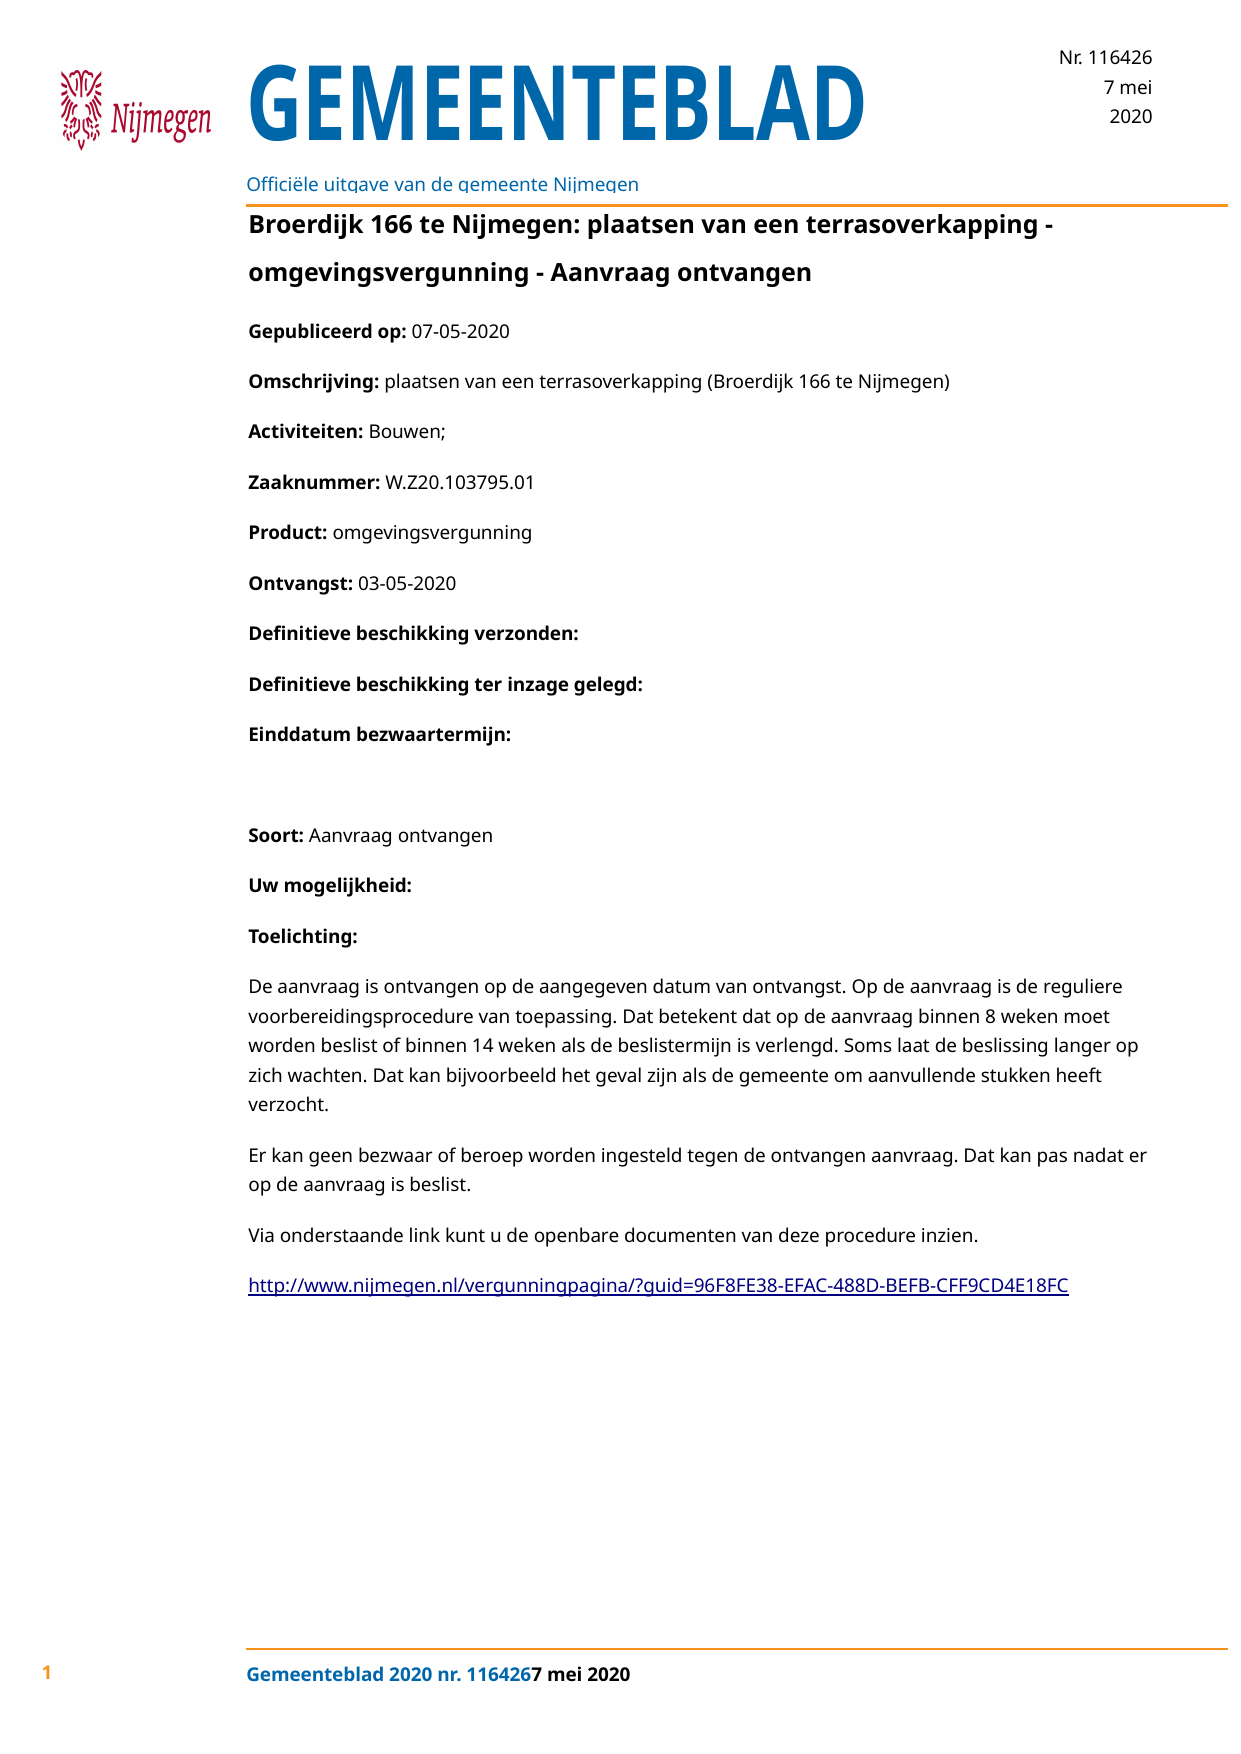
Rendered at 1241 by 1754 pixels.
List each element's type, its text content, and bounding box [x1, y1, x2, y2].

text Einddatum bezwaartermijn: [248, 721, 1152, 747]
text Er kan geen bezwaar of beroep worden ingesteld tegen de ontvangen aanvraag. Dat kan pas nadat er op de aanvraag is beslist. [248, 1142, 1152, 1197]
text Omschrijving: plaatsen van een terrasoverkapping (Broerdijk 166 te Nijmegen) [248, 368, 1152, 394]
picture [41, 47, 231, 172]
text De aanvraag is ontvangen op de aangegeven datum van ontvangst. Op de aanvraag is de reguliere voorbereidingsprocedure van toepassing. Dat betekent dat op de aanvraag binnen 8 weken moet worden beslist of binnen 14 weken als de beslistermijn is verlengd. Soms laat de beslissing langer op zich wachten. Dat kan bijvoorbeeld het geval zijn als de gemeente om aanvullende stukken heeft verzocht. [248, 973, 1152, 1117]
text http://www.nijmegen.nl/vergunningpagina/?guid=96F8FE38-EFAC-488D-BEFB-CFF9CD4E18FC [248, 1272, 1152, 1298]
text Toelichting: [248, 923, 1152, 949]
text Activiteiten: Bouwen; [248, 419, 1152, 444]
text Ontvangst: 03-05-2020 [248, 570, 1152, 596]
text Definitieve beschikking ter inzage gelegd: [248, 671, 1152, 697]
text Soort: Aanvraag ontvangen [248, 822, 1152, 848]
text Zaaknummer: W.Z20.103795.01 [248, 469, 1152, 495]
text Definitieve beschikking verzonden: [248, 620, 1152, 646]
text Gepubliceerd op: 07-05-2020 [248, 318, 1152, 344]
text Uw mogelijkheid: [248, 872, 1152, 898]
text Broerdijk 166 te Nijmegen: plaatsen van een terrasoverkapping - omgevingsvergunning - Aanvraag ontvangen [248, 207, 1152, 288]
text Via onderstaande link kunt u de openbare documenten van deze procedure inzien. [248, 1222, 1152, 1248]
text Product: omgevingsvergunning [248, 519, 1152, 545]
